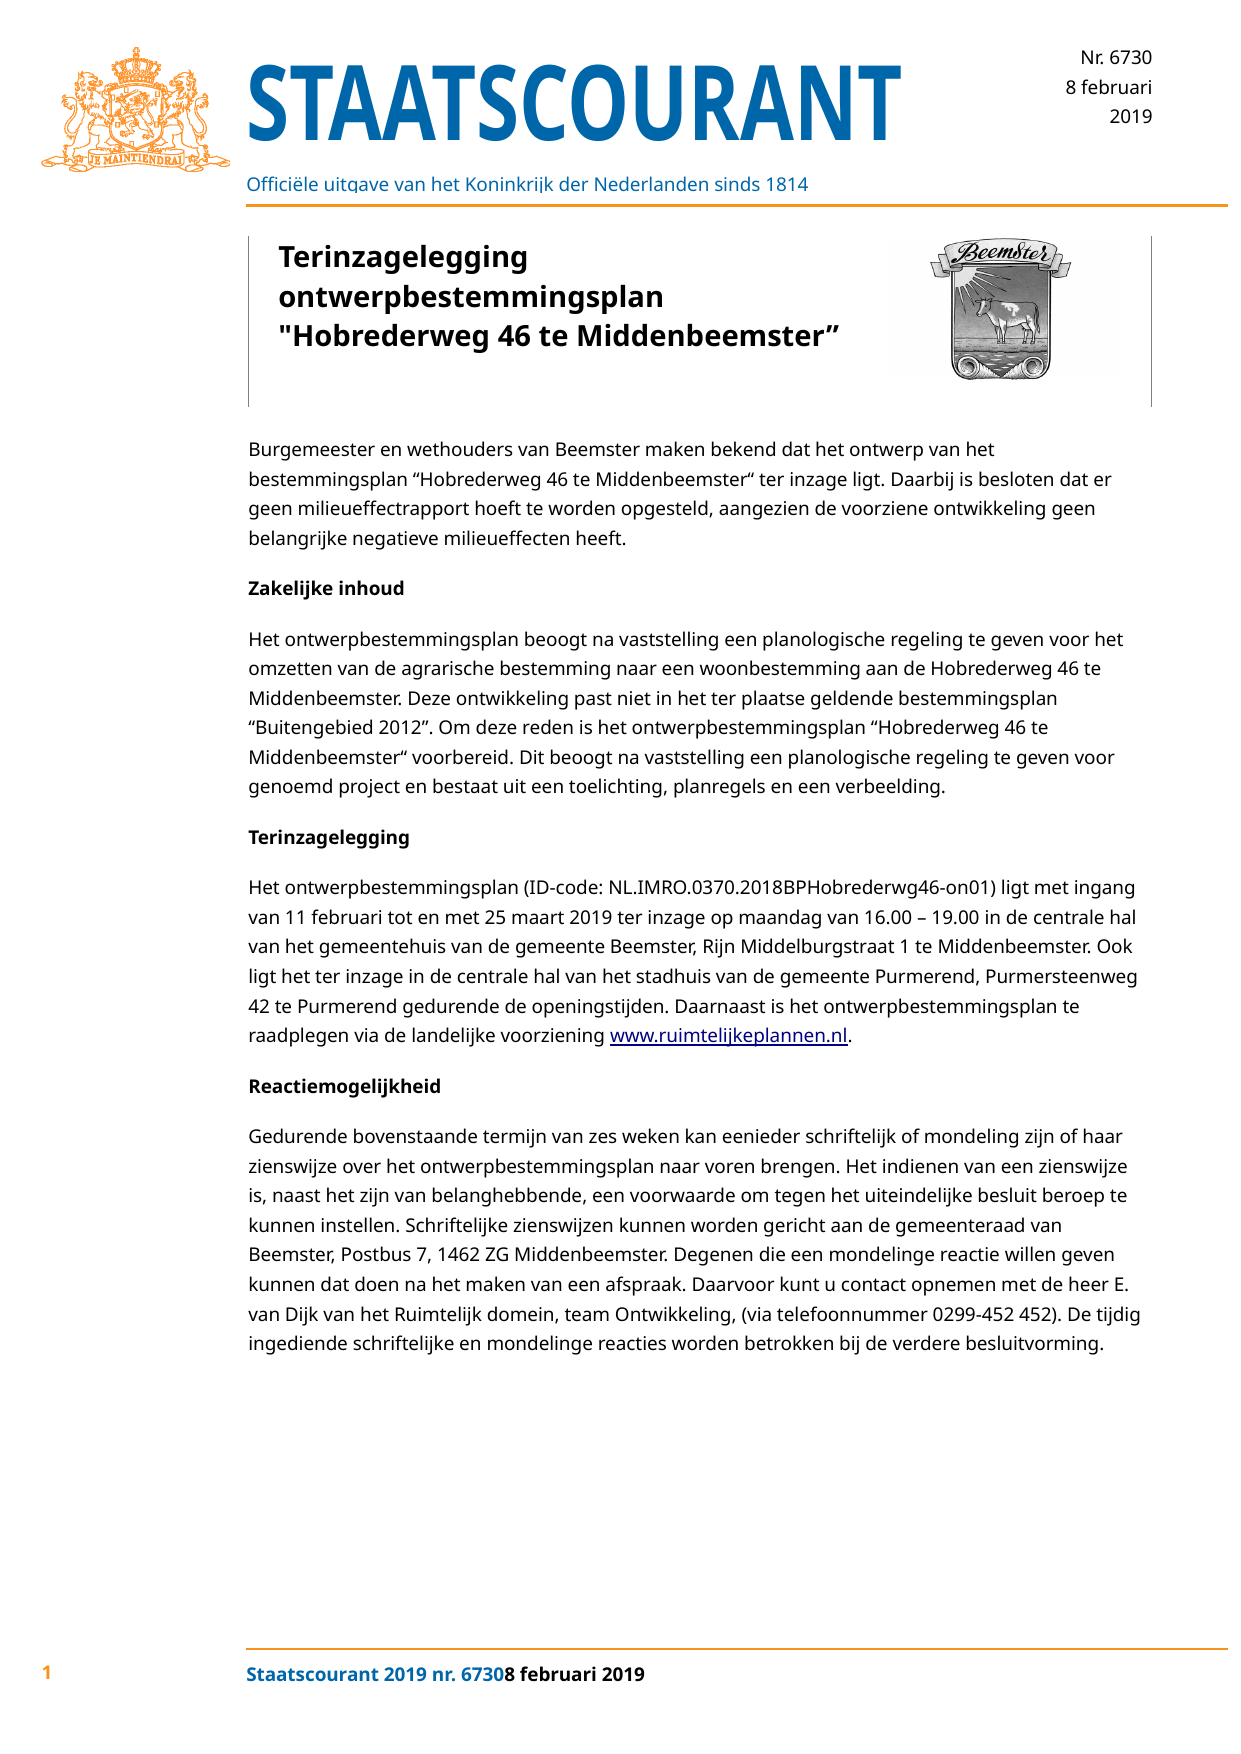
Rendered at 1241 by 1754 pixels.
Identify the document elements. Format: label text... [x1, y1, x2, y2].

text Terinzagelegging [248, 824, 1152, 850]
text Het ontwerpbestemmingsplan beoogt na vaststelling een planologische regeling te geven voor het omzetten van de agrarische bestemming naar een woonbestemming aan de Hobrederweg 46 te Middenbeemster. Deze ontwikkeling past niet in het ter plaatse geldende bestemmingsplan “Buitengebied 2012”. Om deze reden is het ontwerpbestemmingsplan “Hobrederweg 46 te Middenbeemster“ voorbereid. Dit beoogt na vaststelling een planologische regeling te geven voor genoemd project en bestaat uit een toelichting, planregels en een verbeelding. [248, 626, 1152, 799]
text Het ontwerpbestemmingsplan (ID-code: NL.IMRO.0370.2018BPHobrederwg46-on01) ligt met ingang van 11 februari tot en met 25 maart 2019 ter inzage op maandag van 16.00 – 19.00 in de centrale hal van het gemeentehuis van de gemeente Beemster, Rijn Middelburgstraat 1 te Middenbeemster. Ook ligt het ter inzage in de centrale hal van het stadhuis van de gemeente Purmerend, Purmersteenweg 42 te Purmerend gedurende de openingstijden. Daarnaast is het ontwerpbestemmingsplan te raadplegen via de landelijke voorziening www.ruimtelijkeplannen.nl. [248, 874, 1152, 1048]
table_header [850, 236, 1151, 407]
text Zakelijke inhoud [248, 575, 1152, 601]
text Reactiemogelijkheid [248, 1073, 1152, 1098]
text Gedurende bovenstaande termijn van zes weken kan eenieder schriftelijk of mondeling zijn of haar zienswijze over het ontwerpbestemmingsplan naar voren brengen. Het indienen van een zienswijze is, naast het zijn van belanghebbende, een voorwaarde om tegen het uiteindelijke besluit beroep te kunnen instellen. Schriftelijke zienswijzen kunnen worden gericht aan de gemeenteraad van Beemster, Postbus 7, 1462 ZG Middenbeemster. Degenen die een mondelinge reactie willen geven kunnen dat doen na het maken van een afspraak. Daarvoor kunt u contact opnemen met de heer E. van Dijk van het Ruimtelijk domein, team Ontwikkeling, (via telefoonnummer 0299-452 452). De tijdig ingediende schriftelijke en mondelinge reacties worden betrokken bij de verdere besluitvorming. [248, 1123, 1152, 1356]
table_header Terinzagelegging ontwerpbestemmingsplan "Hobrederweg 46 te Middenbeemster” [249, 236, 850, 407]
picture [882, 236, 1119, 381]
picture [41, 47, 231, 172]
text Burgemeester en wethouders van Beemster maken bekend dat het ontwerp van het bestemmingsplan “Hobrederweg 46 te Middenbeemster“ ter inzage ligt. Daarbij is besloten dat er geen milieueffectrapport hoeft te worden opgesteld, aangezien de voorziene ontwikkeling geen belangrijke negatieve milieueffecten heeft. [248, 436, 1152, 551]
